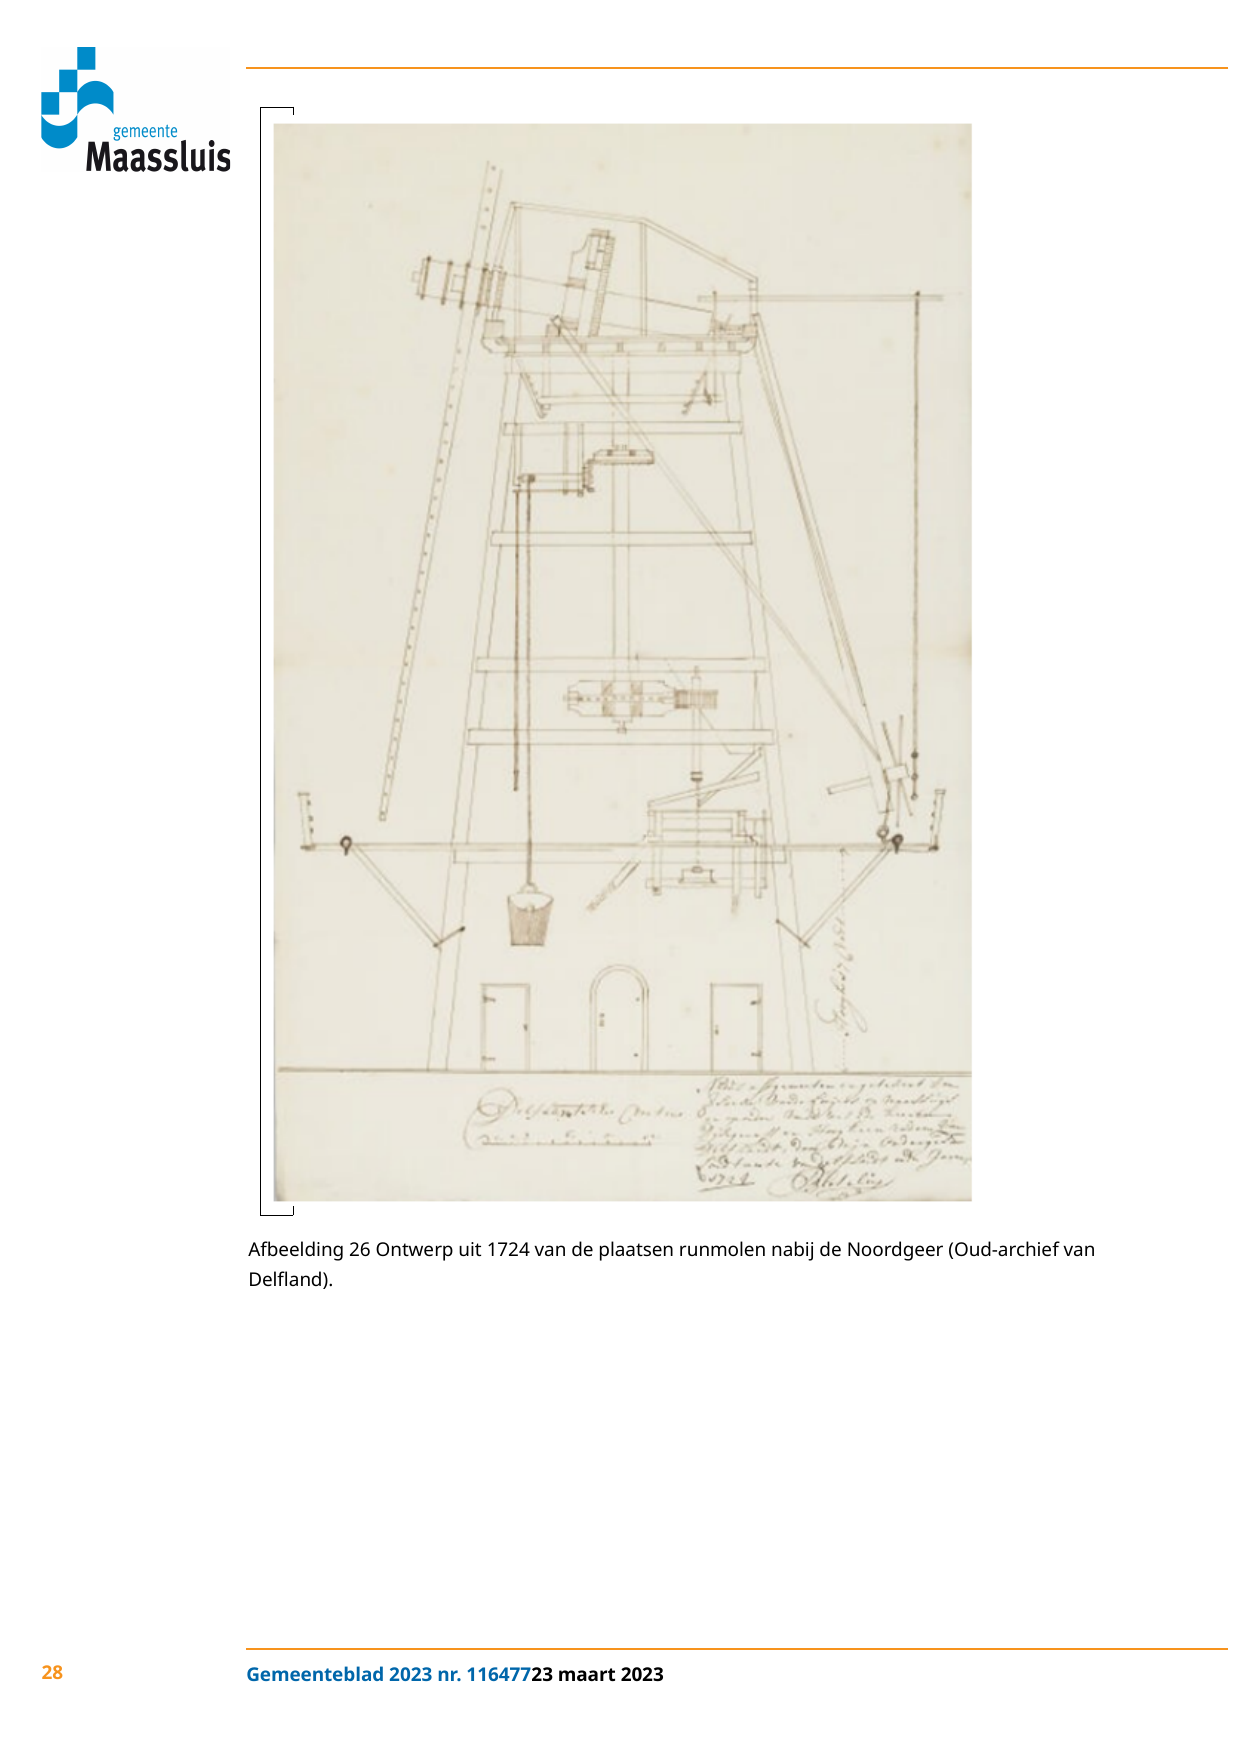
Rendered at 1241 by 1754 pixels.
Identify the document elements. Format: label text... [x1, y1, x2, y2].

text Afbeelding 26 Ontwerp uit 1724 van de plaatsen runmolen nabij de Noordgeer (Oud-archief van Delfland). [248, 1236, 1152, 1291]
picture [41, 47, 77, 92]
picture [41, 47, 231, 172]
picture [268, 115, 978, 1206]
